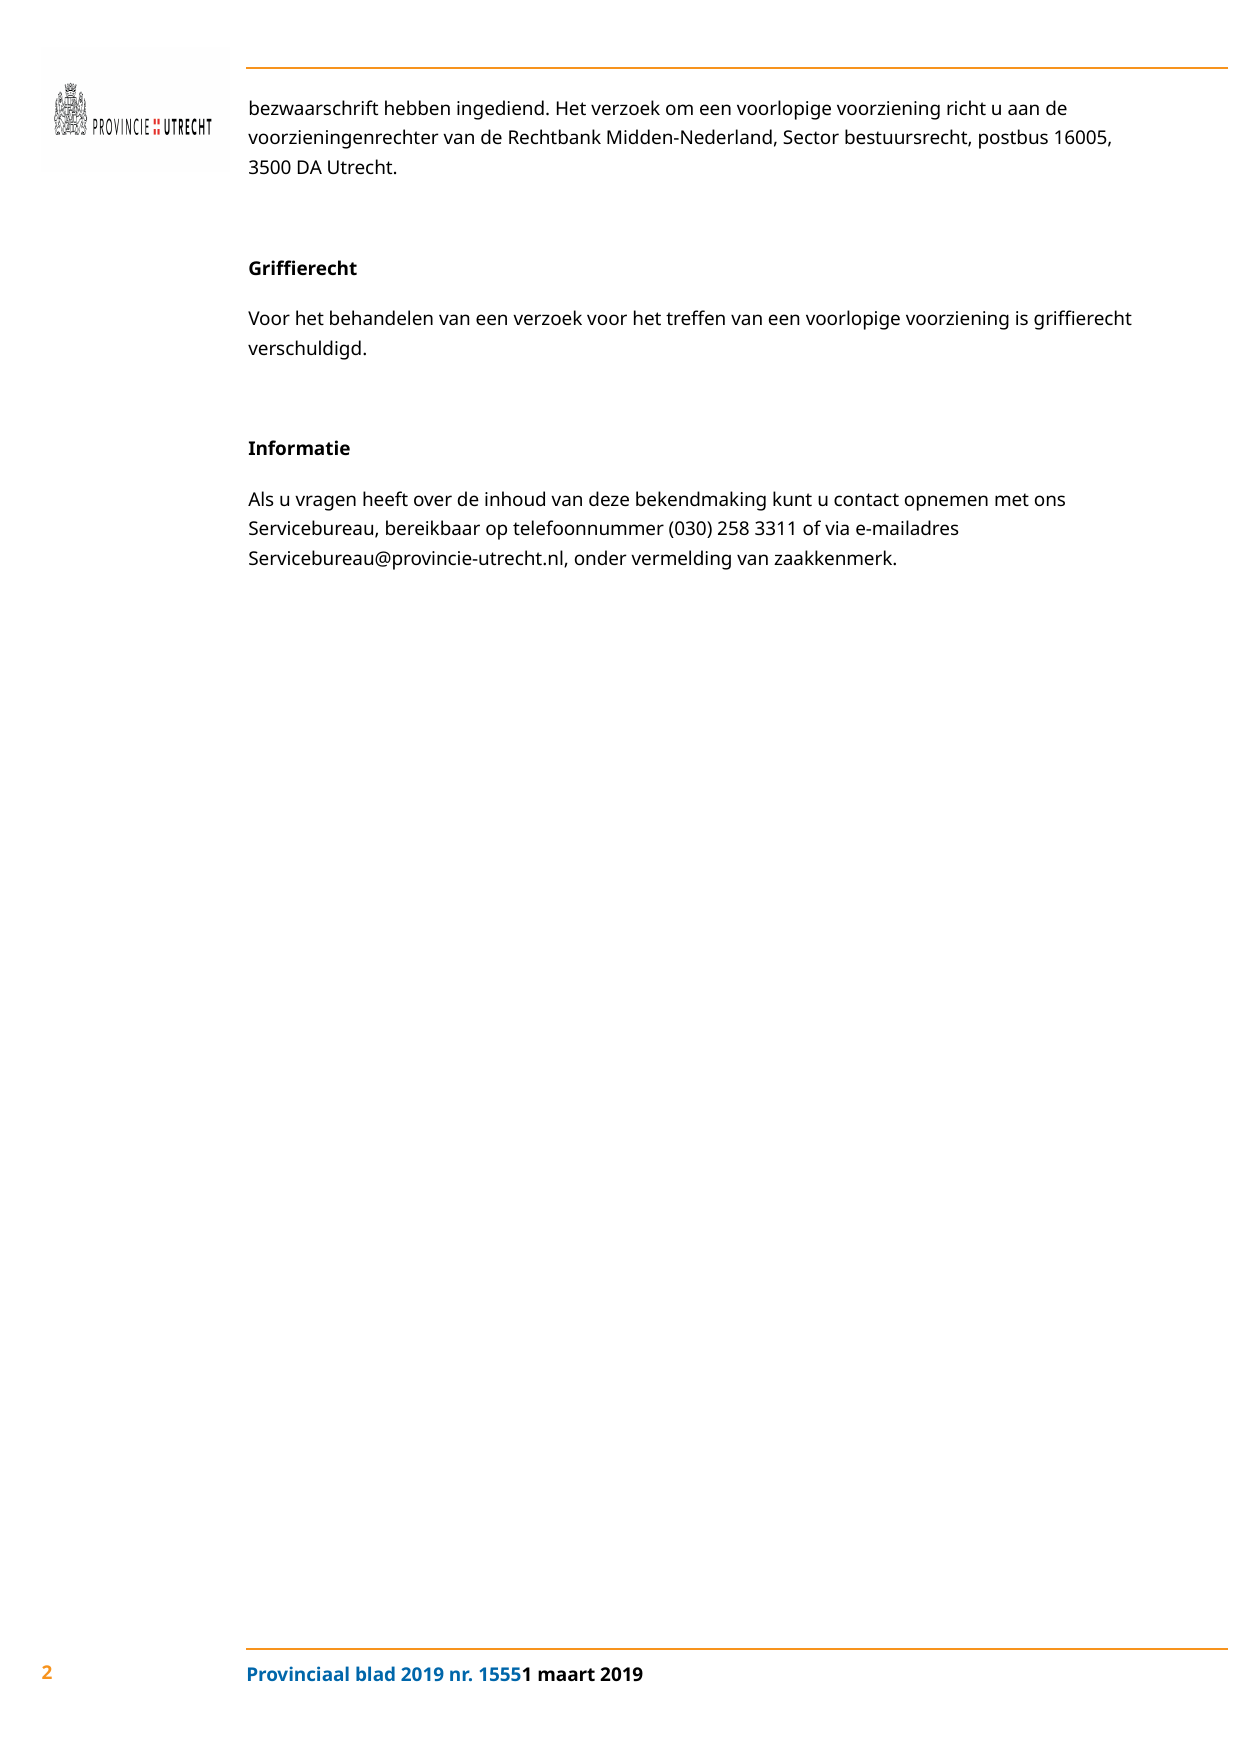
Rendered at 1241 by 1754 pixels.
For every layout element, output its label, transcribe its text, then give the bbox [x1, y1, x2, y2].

text Voor het behandelen van een verzoek voor het treffen van een voorlopige voorziening is griffierecht verschuldigd. [248, 305, 1152, 361]
text bezwaarschrift hebben ingediend. Het verzoek om een voorlopige voorziening richt u aan de voorzieningenrechter van de Rechtbank Midden-Nederland, Sector bestuursrecht, postbus 16005, 3500 DA Utrecht. [248, 95, 1152, 180]
text Griffierecht [248, 255, 1152, 281]
picture [41, 47, 231, 172]
text Informatie [248, 436, 1152, 461]
text Als u vragen heeft over de inhoud van deze bekendmaking kunt u contact opnemen met ons Servicebureau, bereikbaar op telefoonnummer (030) 258 3311 of via e-mailadres Servicebureau@provincie-utrecht.nl, onder vermelding van zaakkenmerk. [248, 486, 1152, 571]
